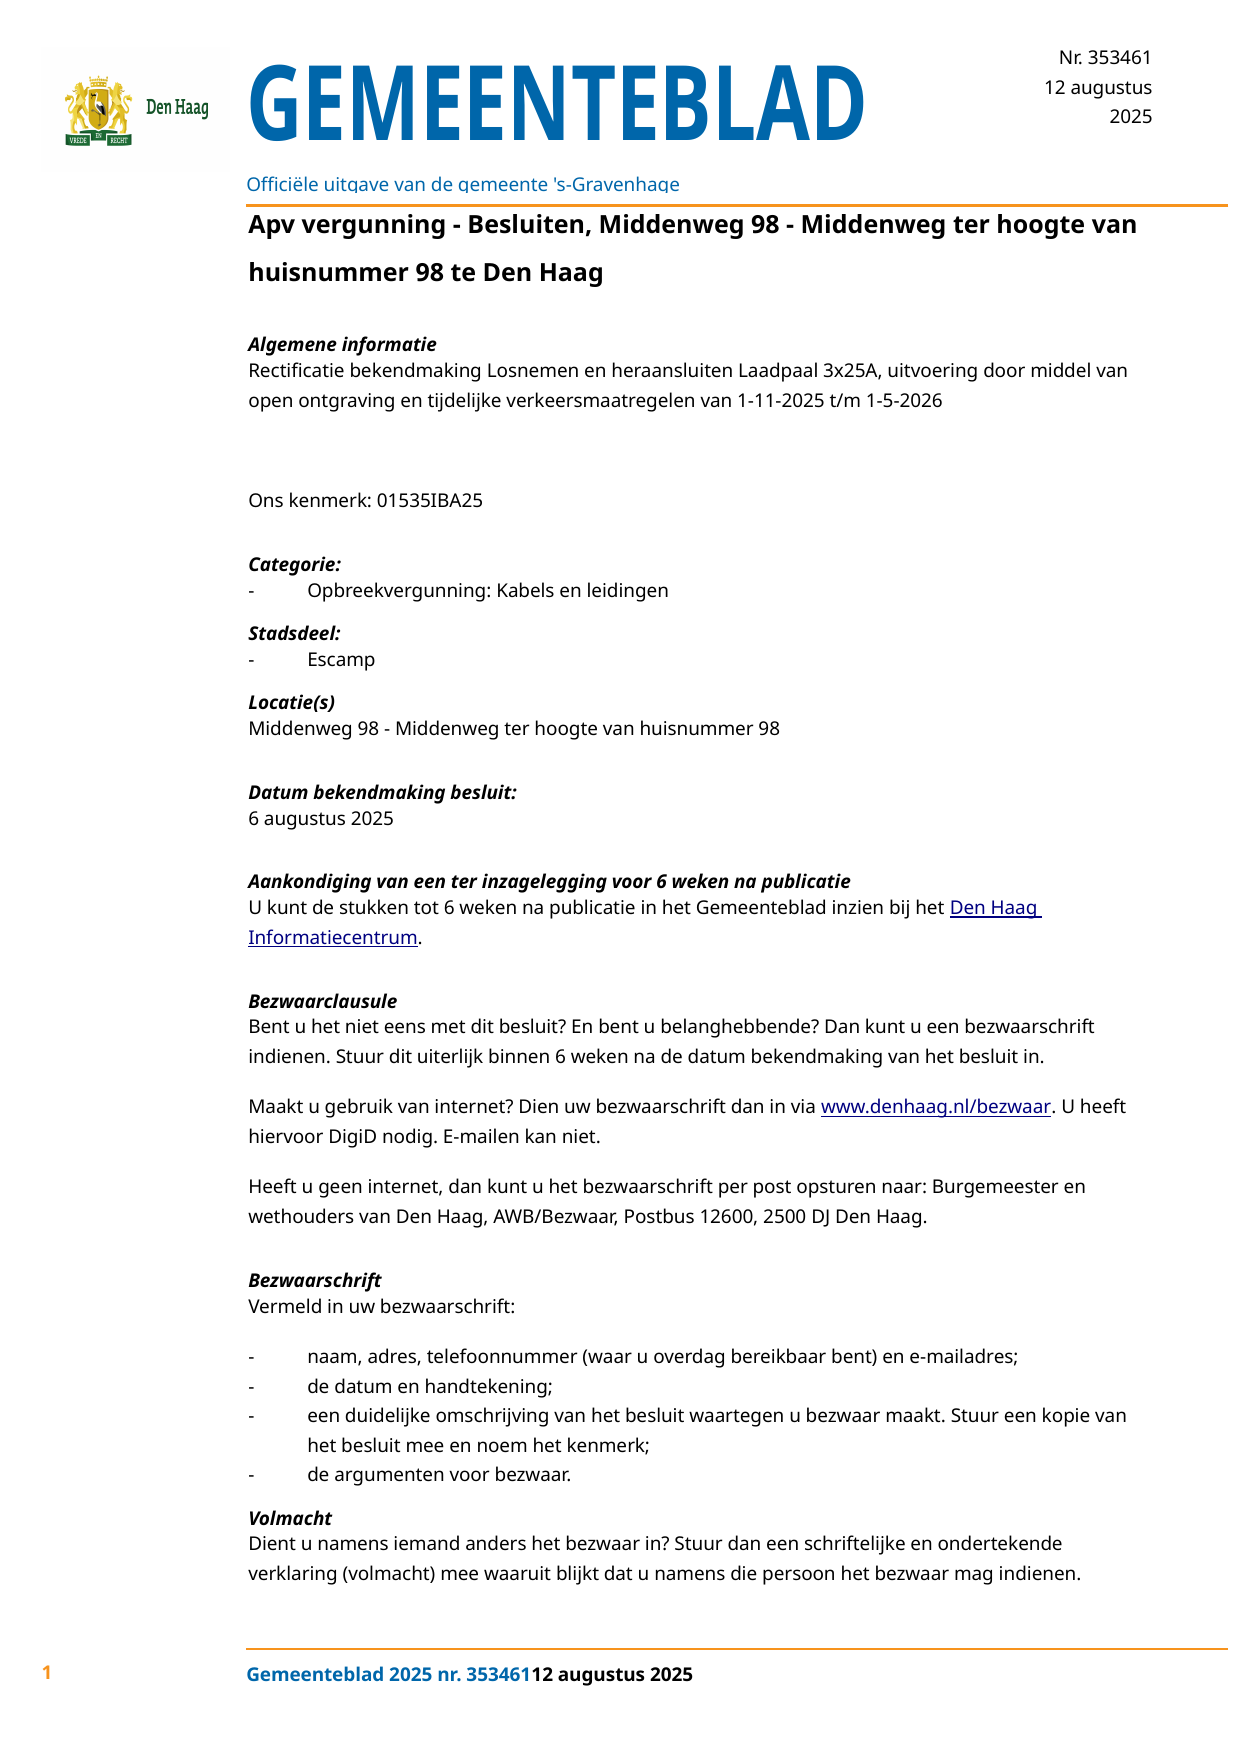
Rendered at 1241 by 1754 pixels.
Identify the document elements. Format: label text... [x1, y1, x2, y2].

text Heeft u geen internet, dan kunt u het bezwaarschrift per post opsturen naar: Burgemeester en wethouders van Den Haag, AWB/Bezwaar, Postbus 12600, 2500 DJ Den Haag. [248, 1174, 1152, 1229]
text U kunt de stukken tot 6 weken na publicatie in het Gemeenteblad inzien bij het Den Haag Informatiecentrum. [248, 894, 1152, 950]
text Datum bekendmaking besluit: [248, 779, 1152, 805]
text Dient u namens iemand anders het bezwaar in? Stuur dan een schriftelijke en ondertekende verklaring (volmacht) mee waaruit blijkt dat u namens die persoon het bezwaar mag indienen. [248, 1531, 1152, 1586]
text Aankondiging van een ter inzagelegging voor 6 weken na publicatie [248, 869, 1152, 894]
text Bezwaarschrift [248, 1267, 1152, 1293]
list Opbreekvergunning: Kabels en leidingen [248, 577, 1152, 603]
list de datum en handtekening; [248, 1373, 1152, 1399]
text Bent u het niet eens met dit besluit? En bent u belanghebbende? Dan kunt u een bezwaarschrift indienen. Stuur dit uiterlijk binnen 6 weken na de datum bekendmaking van het besluit in. [248, 1014, 1152, 1069]
text Volmacht [248, 1505, 1152, 1531]
text Categorie: [248, 552, 1152, 577]
list naam, adres, telefoonnummer (waar u overdag bereikbaar bent) en e-mailadres; [248, 1343, 1152, 1369]
text Apv vergunning - Besluiten, Middenweg 98 - Middenweg ter hoogte van huisnummer 98 te Den Haag [248, 207, 1152, 288]
text Maakt u gebruik van internet? Dien uw bezwaarschrift dan in via www.denhaag.nl/bezwaar. U heeft hiervoor DigiD nodig. E-mailen kan niet. [248, 1094, 1152, 1149]
text Rectificatie bekendmaking Losnemen en heraansluiten Laadpaal 3x25A, uitvoering door middel van open ontgraving en tijdelijke verkeersmaatregelen van 1-11-2025 t/m 1-5-2026 [248, 357, 1152, 412]
text Bezwaarclausule [248, 988, 1152, 1014]
list Escamp [248, 646, 1152, 672]
list een duidelijke omschrijving van het besluit waartegen u bezwaar maakt. Stuur een kopie van het besluit mee en noem het kenmerk; [248, 1402, 1152, 1458]
text Stadsdeel: [248, 620, 1152, 646]
text Algemene informatie [248, 331, 1152, 357]
list de argumenten voor bezwaar. [248, 1462, 1152, 1487]
text Ons kenmerk: 01535IBA25 [248, 488, 1152, 513]
text Vermeld in uw bezwaarschrift: [248, 1293, 1152, 1319]
text Middenweg 98 - Middenweg ter hoogte van huisnummer 98 [248, 715, 1152, 741]
text 6 augustus 2025 [248, 805, 1152, 830]
text Locatie(s) [248, 689, 1152, 715]
picture [41, 47, 231, 172]
